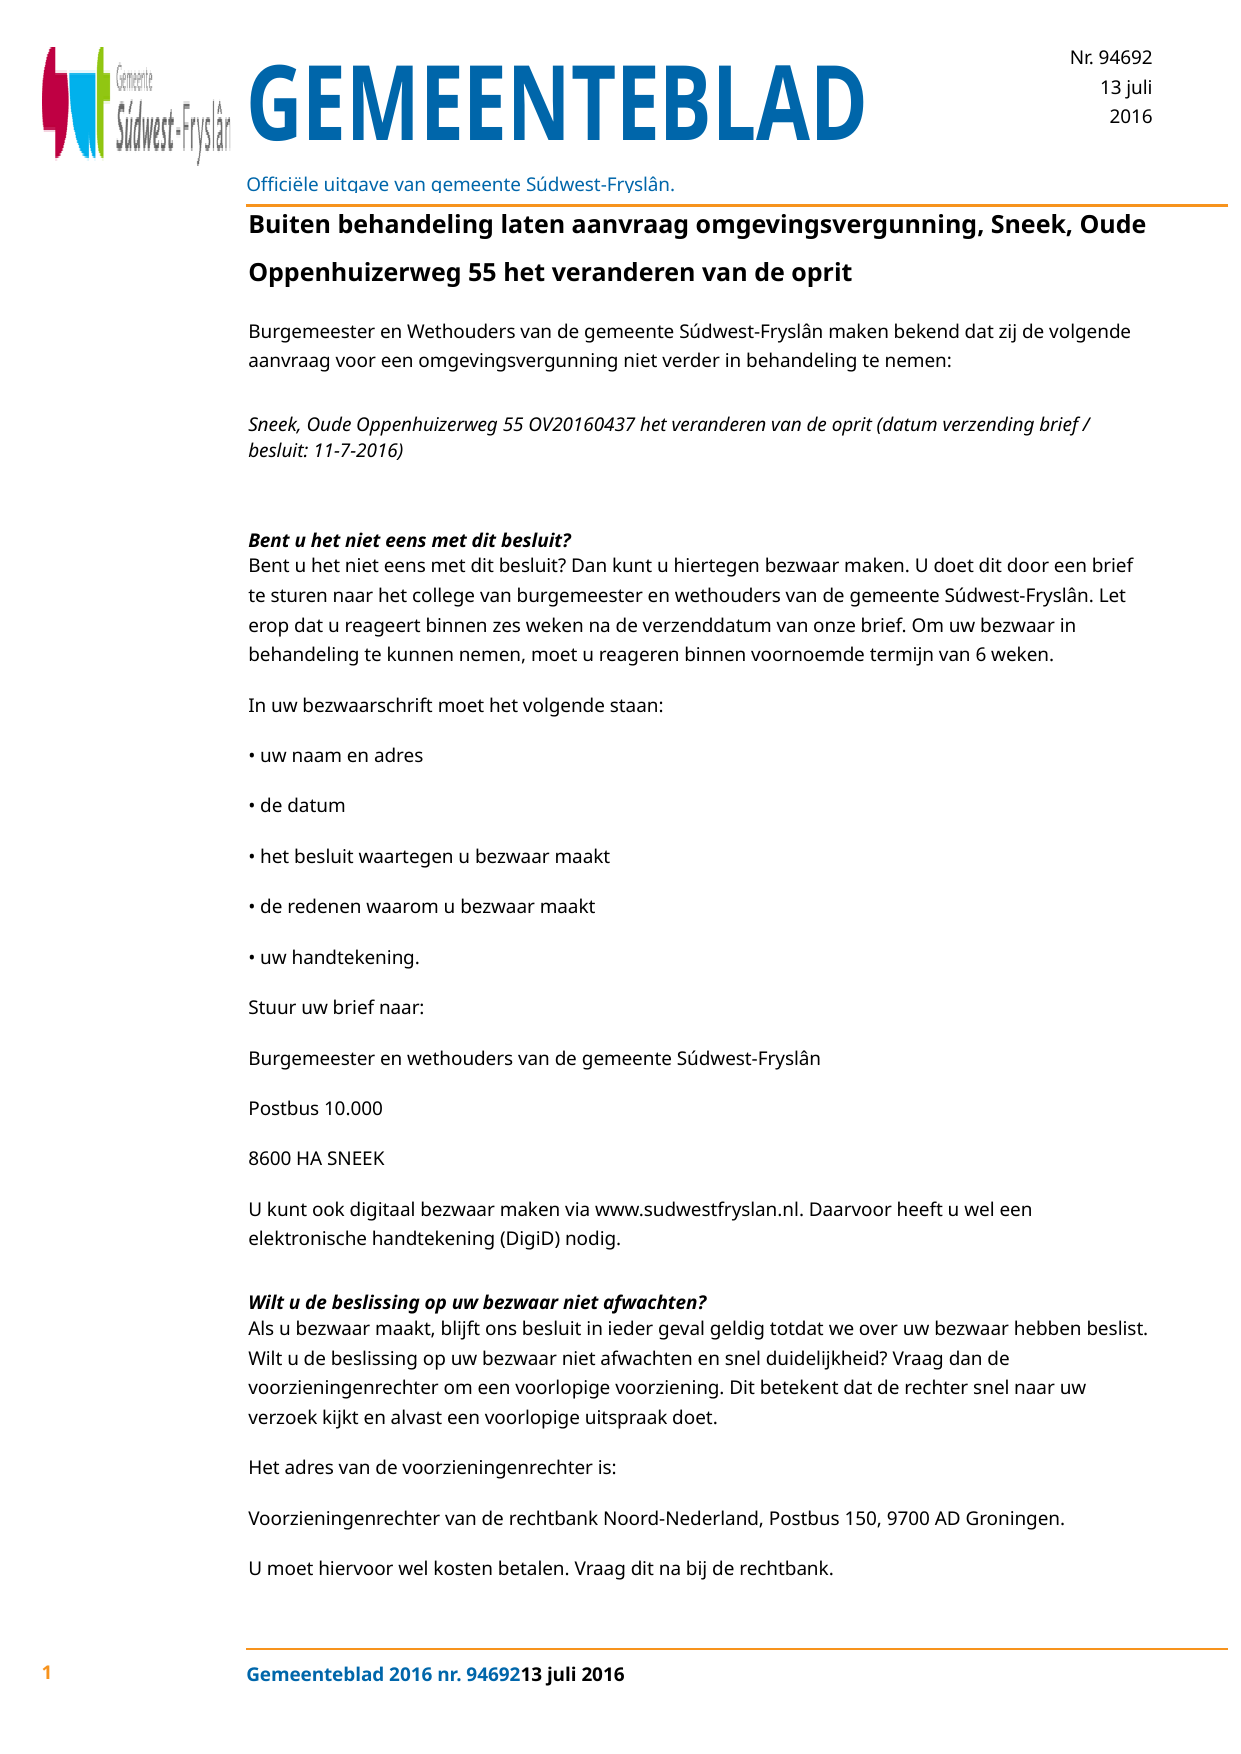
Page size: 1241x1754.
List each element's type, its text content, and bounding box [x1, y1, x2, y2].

text Bent u het niet eens met dit besluit? [248, 527, 1152, 553]
text Stuur uw brief naar: [248, 994, 1152, 1020]
text • uw handtekening. [248, 944, 1152, 969]
text U kunt ook digitaal bezwaar maken via www.sudwestfryslan.nl. Daarvoor heeft u wel een elektronische handtekening (DigiD) nodig. [248, 1196, 1152, 1251]
text • de redenen waarom u bezwaar maakt [248, 893, 1152, 919]
text Voorzieningenrechter van de rechtbank Noord-Nederland, Postbus 150, 9700 AD Groningen. [248, 1505, 1152, 1531]
text Het adres van de voorzieningenrechter is: [248, 1454, 1152, 1480]
text Burgemeester en wethouders van de gemeente Súdwest-Fryslân [248, 1045, 1152, 1070]
picture [41, 47, 231, 172]
text Postbus 10.000 [248, 1095, 1152, 1121]
text U moet hiervoor wel kosten betalen. Vraag dit na bij de rechtbank. [248, 1555, 1152, 1581]
text Als u bezwaar maakt, blijft ons besluit in ieder geval geldig totdat we over uw bezwaar hebben beslist. Wilt u de beslissing op uw bezwaar niet afwachten en snel duidelijkheid? Vraag dan de voorzieningenrechter om een voorlopige voorziening. Dit betekent dat de rechter snel naar uw verzoek kijkt en alvast een voorlopige uitspraak doet. [248, 1315, 1152, 1430]
text In uw bezwaarschrift moet het volgende staan: [248, 692, 1152, 717]
text Burgemeester en Wethouders van de gemeente Súdwest-Fryslân maken bekend dat zij de volgende aanvraag voor een omgevingsvergunning niet verder in behandeling te nemen: [248, 318, 1152, 373]
text 8600 HA SNEEK [248, 1146, 1152, 1171]
text • de datum [248, 793, 1152, 818]
text • uw naam en adres [248, 742, 1152, 768]
text Wilt u de beslissing op uw bezwaar niet afwachten? [248, 1289, 1152, 1315]
text Buiten behandeling laten aanvraag omgevingsvergunning, Sneek, Oude Oppenhuizerweg 55 het veranderen van de oprit [248, 207, 1152, 288]
text • het besluit waartegen u bezwaar maakt [248, 843, 1152, 869]
text Bent u het niet eens met dit besluit? Dan kunt u hiertegen bezwaar maken. U doet dit door een brief te sturen naar het college van burgemeester en wethouders van de gemeente Súdwest-Fryslân. Let erop dat u reageert binnen zes weken na de verzenddatum van onze brief. Om uw bezwaar in behandeling te kunnen nemen, moet u reageren binnen voornoemde termijn van 6 weken. [248, 553, 1152, 667]
text Sneek, Oude Oppenhuizerweg 55 OV20160437 het veranderen van de oprit (datum verzending brief / besluit: 11-7-2016) [248, 411, 1152, 463]
